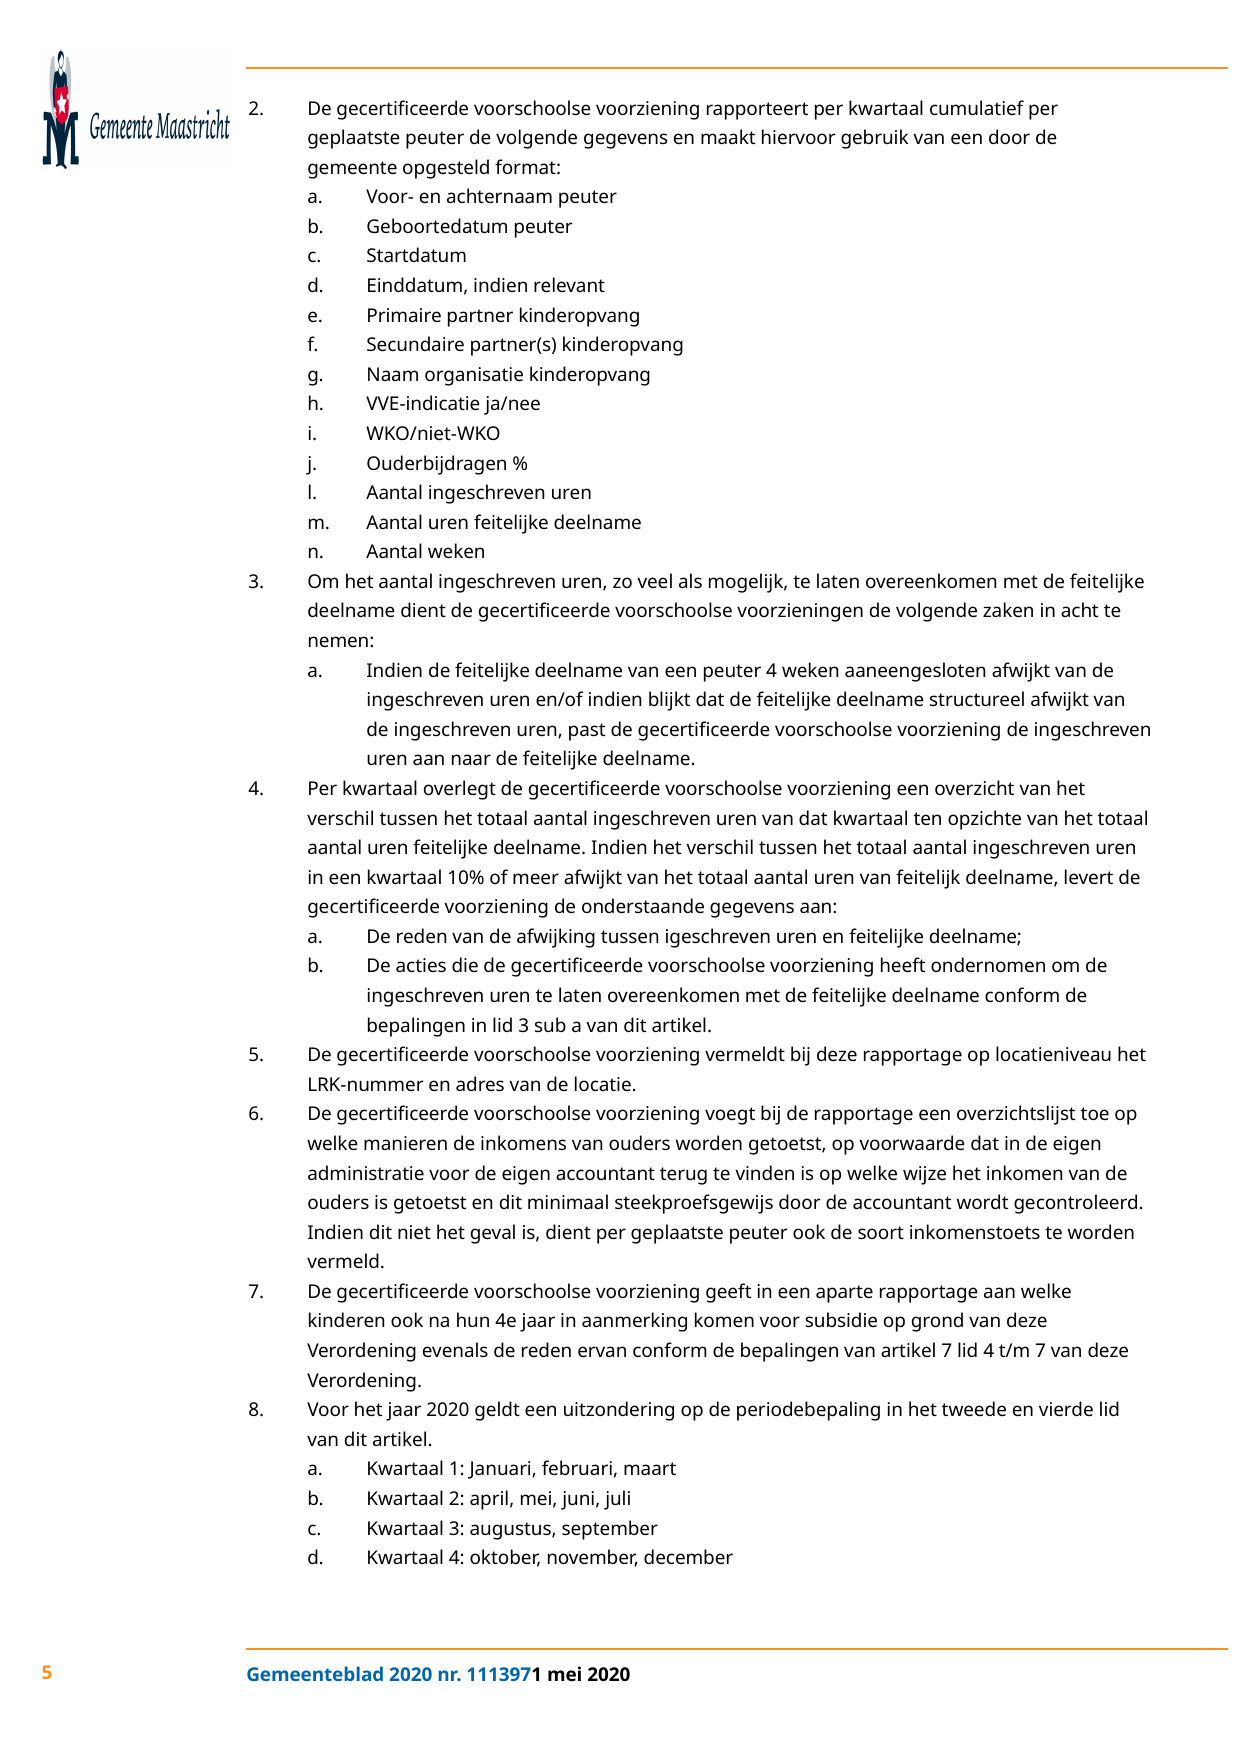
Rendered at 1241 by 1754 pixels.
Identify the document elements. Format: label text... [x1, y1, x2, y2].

list Einddatum, indien relevant [307, 272, 1152, 298]
list Ouderbijdragen % [307, 450, 1152, 476]
list Startdatum [307, 243, 1152, 268]
list Voor het jaar 2020 geldt een uitzondering op de periodebepaling in het tweede en vierde lid van dit artikel. [248, 1396, 1152, 1452]
list Primaire partner kinderopvang [307, 302, 1152, 328]
list Aantal uren feitelijke deelname [307, 509, 1152, 535]
list Voor- en achternaam peuter [307, 183, 1152, 209]
list WKO/niet-WKO [307, 420, 1152, 446]
list De gecertificeerde voorschoolse voorziening geeft in een aparte rapportage aan welke kinderen ook na hun 4e jaar in aanmerking komen voor subsidie op grond van deze Verordening evenals de reden ervan conform de bepalingen van artikel 7 lid 4 t/m 7 van deze Verordening. [248, 1278, 1152, 1393]
list Kwartaal 3: augustus, september [307, 1515, 1152, 1541]
list Geboortedatum peuter [307, 213, 1152, 239]
list VVE-indicatie ja/nee [307, 391, 1152, 416]
picture [41, 47, 231, 172]
list Aantal ingeschreven uren [307, 479, 1152, 505]
list Per kwartaal overlegt de gecertificeerde voorschoolse voorziening een overzicht van het verschil tussen het totaal aantal ingeschreven uren van dat kwartaal ten opzichte van het totaal aantal uren feitelijke deelname. Indien het verschil tussen het totaal aantal ingeschreven uren in een kwartaal 10% of meer afwijkt van het totaal aantal uren van feitelijk deelname, levert de gecertificeerde voorziening de onderstaande gegevens aan: [248, 775, 1152, 919]
list Secundaire partner(s) kinderopvang [307, 331, 1152, 357]
list Om het aantal ingeschreven uren, zo veel als mogelijk, te laten overeenkomen met de feitelijke deelname dient de gecertificeerde voorschoolse voorzieningen de volgende zaken in acht te nemen: [248, 568, 1152, 653]
list De gecertificeerde voorschoolse voorziening vermeldt bij deze rapportage op locatieniveau het LRK-nummer en adres van de locatie. [248, 1041, 1152, 1097]
list De gecertificeerde voorschoolse voorziening voegt bij de rapportage een overzichtslijst toe op welke manieren de inkomens van ouders worden getoetst, op voorwaarde dat in de eigen administratie voor de eigen accountant terug te vinden is op welke wijze het inkomen van de ouders is getoetst en dit minimaal steekproefsgewijs door de accountant wordt gecontroleerd. Indien dit niet het geval is, dient per geplaatste peuter ook de soort inkomenstoets te worden vermeld. [248, 1101, 1152, 1274]
list De acties die de gecertificeerde voorschoolse voorziening heeft ondernomen om de ingeschreven uren te laten overeenkomen met de feitelijke deelname conform de bepalingen in lid 3 sub a van dit artikel. [307, 953, 1152, 1038]
list De gecertificeerde voorschoolse voorziening rapporteert per kwartaal cumulatief per geplaatste peuter de volgende gegevens en maakt hiervoor gebruik van een door de gemeente opgesteld format: [248, 95, 1152, 180]
list Kwartaal 2: april, mei, juni, juli [307, 1485, 1152, 1511]
list Kwartaal 1: Januari, februari, maart [307, 1456, 1152, 1481]
list Naam organisatie kinderopvang [307, 361, 1152, 387]
list De reden van de afwijking tussen igeschreven uren en feitelijke deelname; [307, 923, 1152, 949]
list Kwartaal 4: oktober, november, december [307, 1544, 1152, 1570]
list Aantal weken [307, 538, 1152, 564]
list Indien de feitelijke deelname van een peuter 4 weken aaneengesloten afwijkt van de ingeschreven uren en/of indien blijkt dat de feitelijke deelname structureel afwijkt van de ingeschreven uren, past de gecertificeerde voorschoolse voorziening de ingeschreven uren aan naar de feitelijke deelname. [307, 657, 1152, 771]
